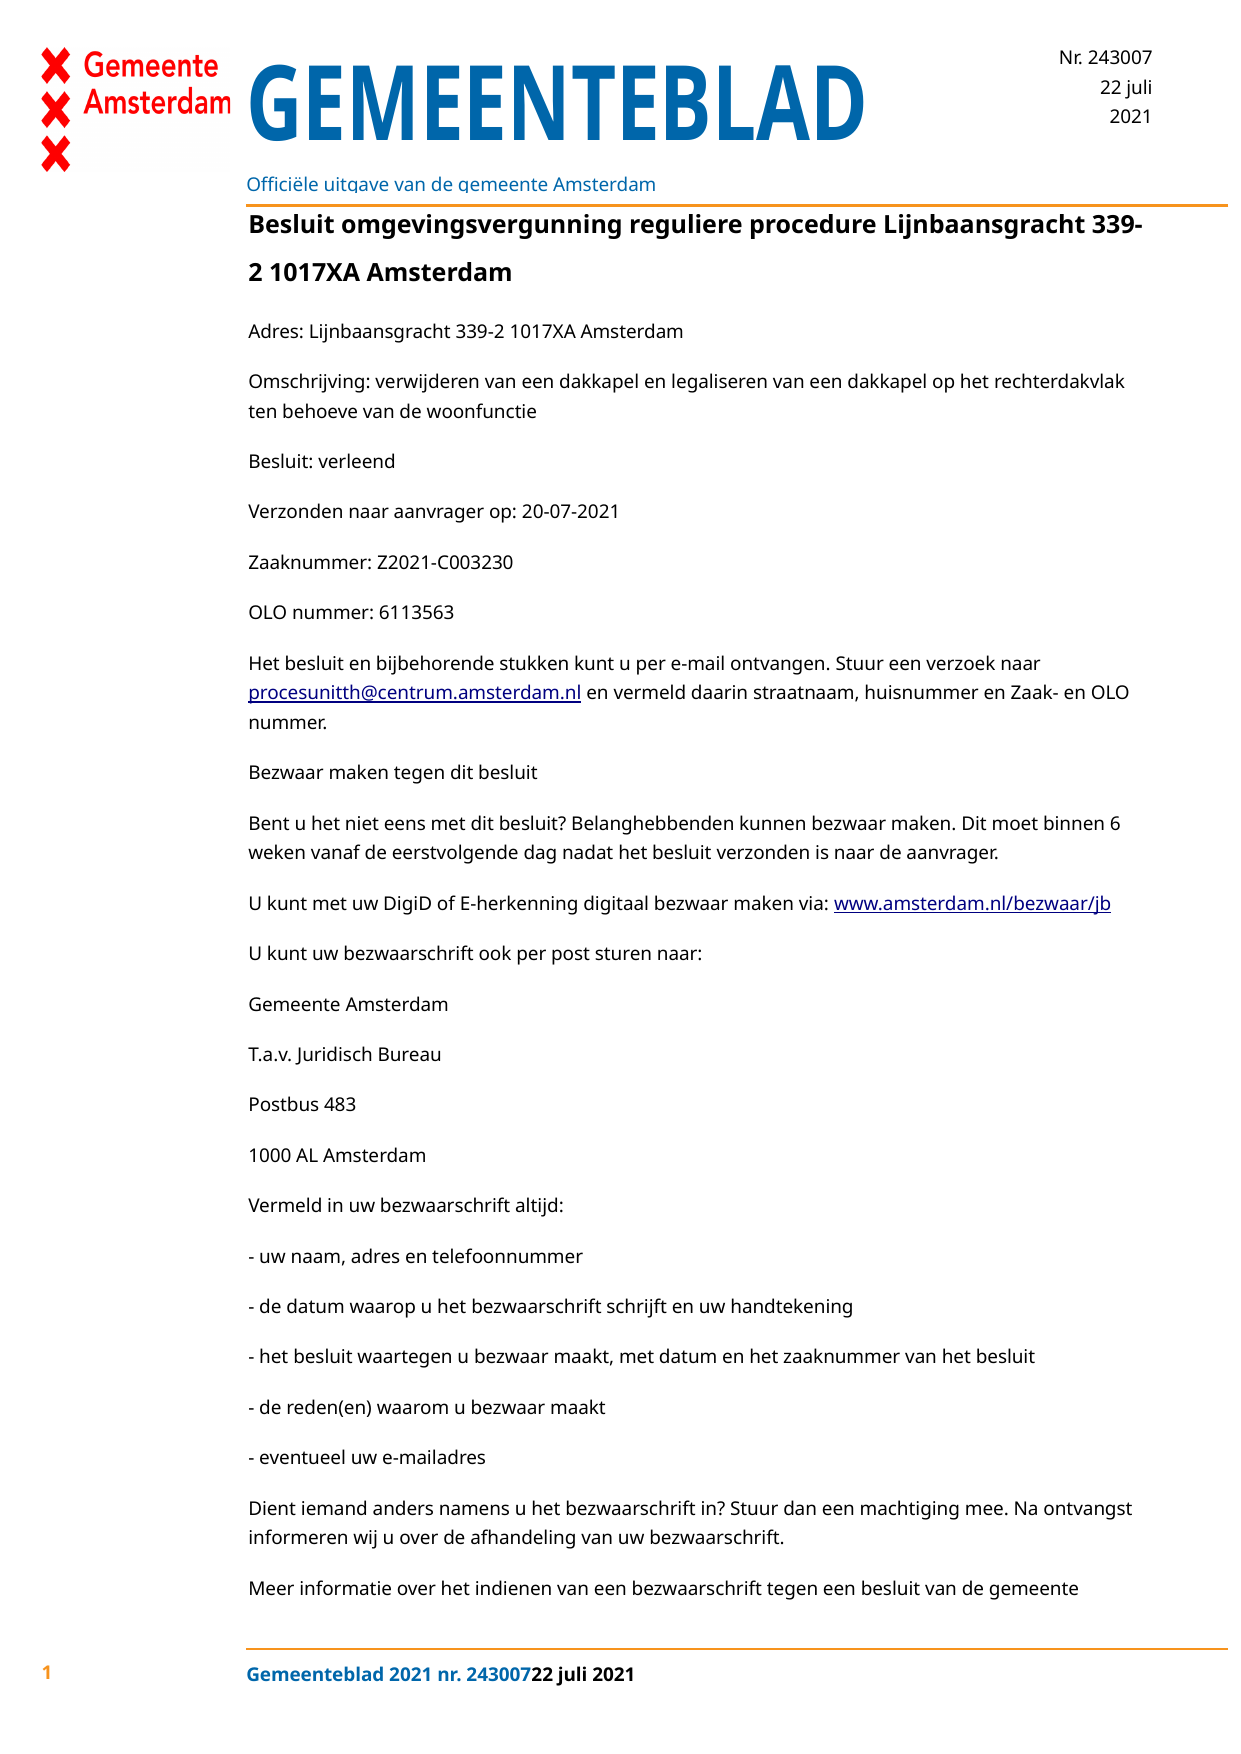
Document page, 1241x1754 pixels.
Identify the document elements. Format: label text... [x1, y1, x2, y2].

text Gemeente Amsterdam [248, 991, 1152, 1017]
text - het besluit waartegen u bezwaar maakt, met datum en het zaaknummer van het besluit [248, 1344, 1152, 1369]
text Besluit: verleend [248, 448, 1152, 474]
text Vermeld in uw bezwaarschrift altijd: [248, 1192, 1152, 1218]
text Bezwaar maken tegen dit besluit [248, 759, 1152, 785]
text Zaaknummer: Z2021-C003230 [248, 549, 1152, 575]
text Dient iemand anders namens u het bezwaarschrift in? Stuur dan een machtiging mee. Na ontvangst informeren wij u over de afhandeling van uw bezwaarschrift. [248, 1495, 1152, 1550]
text Omschrijving: verwijderen van een dakkapel en legaliseren van een dakkapel op het rechterdakvlak ten behoeve van de woonfunctie [248, 368, 1152, 424]
text - uw naam, adres en telefoonnummer [248, 1243, 1152, 1269]
text - de datum waarop u het bezwaarschrift schrijft en uw handtekening [248, 1293, 1152, 1319]
text U kunt met uw DigiD of E-herkenning digitaal bezwaar maken via: www.amsterdam.nl/bezwaar/jb [248, 890, 1152, 916]
text Postbus 483 [248, 1092, 1152, 1117]
text U kunt uw bezwaarschrift ook per post sturen naar: [248, 940, 1152, 966]
picture [41, 47, 231, 172]
text - de reden(en) waarom u bezwaar maakt [248, 1394, 1152, 1420]
text 1000 AL Amsterdam [248, 1142, 1152, 1168]
text - eventueel uw e-mailadres [248, 1444, 1152, 1470]
text Bent u het niet eens met dit besluit? Belanghebbenden kunnen bezwaar maken. Dit moet binnen 6 weken vanaf de eerstvolgende dag nadat het besluit verzonden is naar de aanvrager. [248, 810, 1152, 865]
text T.a.v. Juridisch Bureau [248, 1041, 1152, 1067]
text Adres: Lijnbaansgracht 339-2 1017XA Amsterdam [248, 318, 1152, 344]
text OLO nummer: 6113563 [248, 599, 1152, 625]
text Besluit omgevingsvergunning reguliere procedure Lijnbaansgracht 339-2 1017XA Amsterdam [248, 207, 1152, 288]
text Verzonden naar aanvrager op: 20-07-2021 [248, 499, 1152, 524]
text Meer informatie over het indienen van een bezwaarschrift tegen een besluit van de gemeente [248, 1575, 1152, 1601]
text Het besluit en bijbehorende stukken kunt u per e-mail ontvangen. Stuur een verzoek naar procesunitth@centrum.amsterdam.nl en vermeld daarin straatnaam, huisnummer en Zaak- en OLO nummer. [248, 650, 1152, 735]
